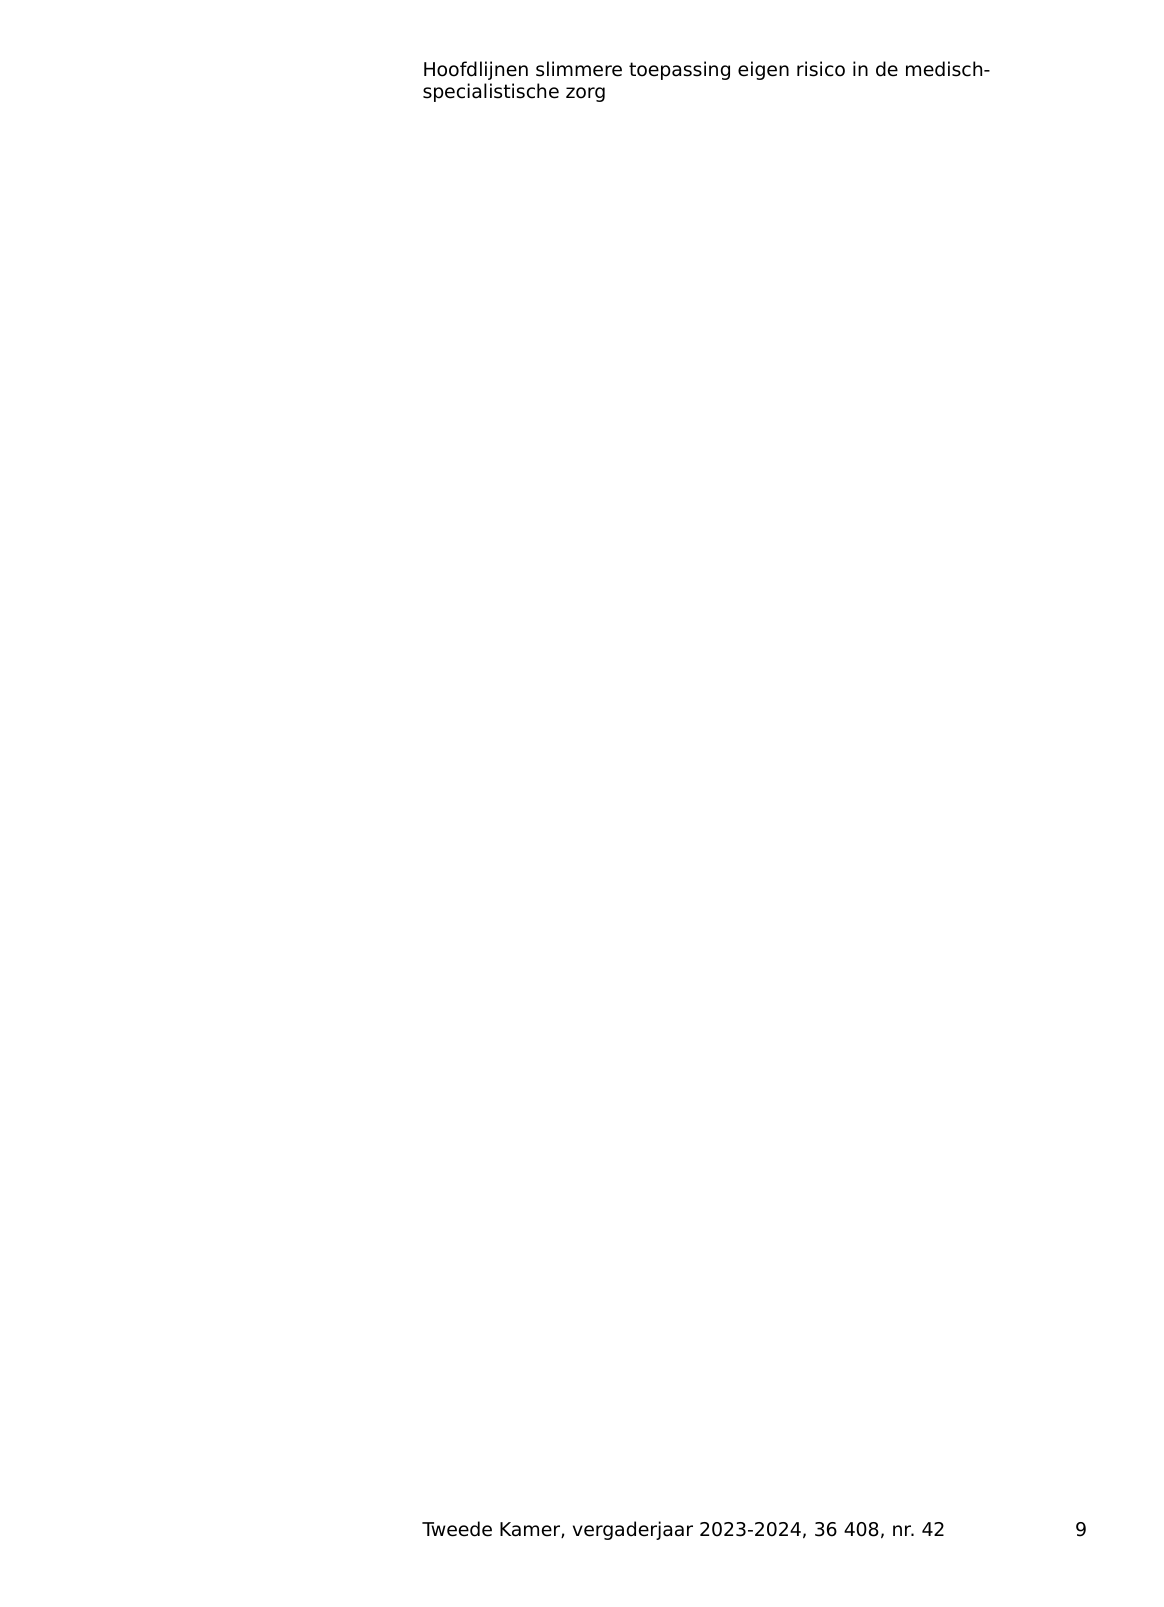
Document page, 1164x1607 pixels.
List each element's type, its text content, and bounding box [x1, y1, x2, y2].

text Hoofdlijnen slimmere toepassing eigen risico in de medisch-specialistische zorg [422, 59, 1087, 103]
